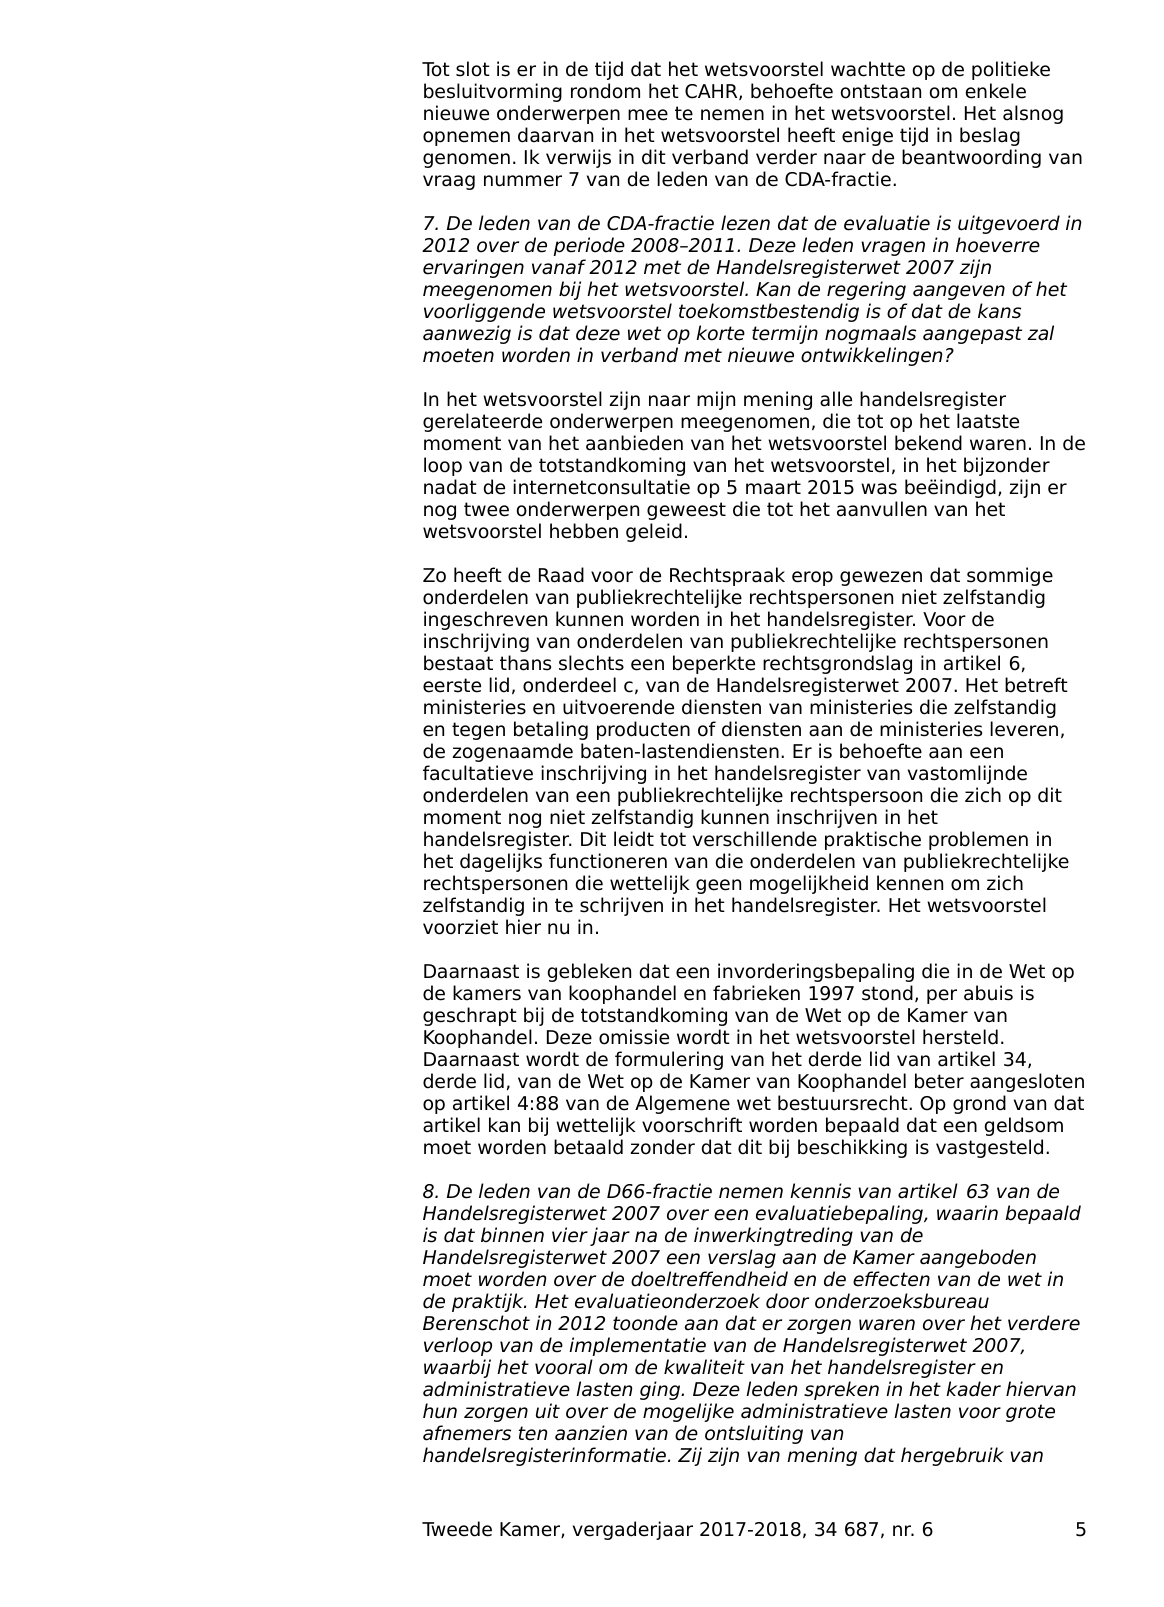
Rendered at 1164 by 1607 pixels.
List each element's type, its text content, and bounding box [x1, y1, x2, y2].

text In het wetsvoorstel zijn naar mijn mening alle handelsregister gerelateerde onderwerpen meegenomen, die tot op het laatste moment van het aanbieden van het wetsvoorstel bekend waren. In de loop van de totstandkoming van het wetsvoorstel, in het bijzonder nadat de internetconsultatie op 5 maart 2015 was beëindigd, zijn er nog twee onderwerpen geweest die tot het aanvullen van het wetsvoorstel hebben geleid. [422, 389, 1087, 543]
text Daarnaast is gebleken dat een invorderingsbepaling die in de Wet op de kamers van koophandel en fabrieken 1997 stond, per abuis is geschrapt bij de totstandkoming van de Wet op de Kamer van Koophandel. Deze omissie wordt in het wetsvoorstel hersteld. Daarnaast wordt de formulering van het derde lid van artikel 34, derde lid, van de Wet op de Kamer van Koophandel beter aangesloten op artikel 4:88 van de Algemene wet bestuursrecht. Op grond van dat artikel kan bij wettelijk voorschrift worden bepaald dat een geldsom moet worden betaald zonder dat dit bij beschikking is vastgesteld. [422, 961, 1087, 1159]
text Tot slot is er in de tijd dat het wetsvoorstel wachtte op de politieke besluitvorming rondom het CAHR, behoefte ontstaan om enkele nieuwe onderwerpen mee te nemen in het wetsvoorstel. Het alsnog opnemen daarvan in het wetsvoorstel heeft enige tijd in beslag genomen. Ik verwijs in dit verband verder naar de beantwoording van vraag nummer 7 van de leden van de CDA-fractie. [422, 59, 1087, 191]
text Zo heeft de Raad voor de Rechtspraak erop gewezen dat sommige onderdelen van publiekrechtelijke rechtspersonen niet zelfstandig ingeschreven kunnen worden in het handelsregister. Voor de inschrijving van onderdelen van publiekrechtelijke rechtspersonen bestaat thans slechts een beperkte rechtsgrondslag in artikel 6, eerste lid, onderdeel c, van de Handelsregisterwet 2007. Het betreft ministeries en uitvoerende diensten van ministeries die zelfstandig en tegen betaling producten of diensten aan de ministeries leveren, de zogenaamde baten-lastendiensten. Er is behoefte aan een facultatieve inschrijving in het handelsregister van vastomlijnde onderdelen van een publiekrechtelijke rechtspersoon die zich op dit moment nog niet zelfstandig kunnen inschrijven in het handelsregister. Dit leidt tot verschillende praktische problemen in het dagelijks functioneren van die onderdelen van publiekrechtelijke rechtspersonen die wettelijk geen mogelijkheid kennen om zich zelfstandig in te schrijven in het handelsregister. Het wetsvoorstel voorziet hier nu in. [422, 565, 1087, 939]
text 8. De leden van de D66-fractie nemen kennis van artikel 63 van de Handelsregisterwet 2007 over een evaluatiebepaling, waarin bepaald is dat binnen vier jaar na de inwerkingtreding van de Handelsregisterwet 2007 een verslag aan de Kamer aangeboden moet worden over de doeltreffendheid en de effecten van de wet in de praktijk. Het evaluatieonderzoek door onderzoeksbureau Berenschot in 2012 toonde aan dat er zorgen waren over het verdere verloop van de implementatie van de Handelsregisterwet 2007, waarbij het vooral om de kwaliteit van het handelsregister en administratieve lasten ging. Deze leden spreken in het kader hiervan hun zorgen uit over de mogelijke administratieve lasten voor grote afnemers ten aanzien van de ontsluiting van handelsregisterinformatie. Zij zijn van mening dat hergebruik van [422, 1181, 1087, 1467]
text 7. De leden van de CDA-fractie lezen dat de evaluatie is uitgevoerd in 2012 over de periode 2008–2011. Deze leden vragen in hoeverre ervaringen vanaf 2012 met de Handelsregisterwet 2007 zijn meegenomen bij het wetsvoorstel. Kan de regering aangeven of het voorliggende wetsvoorstel toekomstbestendig is of dat de kans aanwezig is dat deze wet op korte termijn nogmaals aangepast zal moeten worden in verband met nieuwe ontwikkelingen? [422, 213, 1087, 367]
